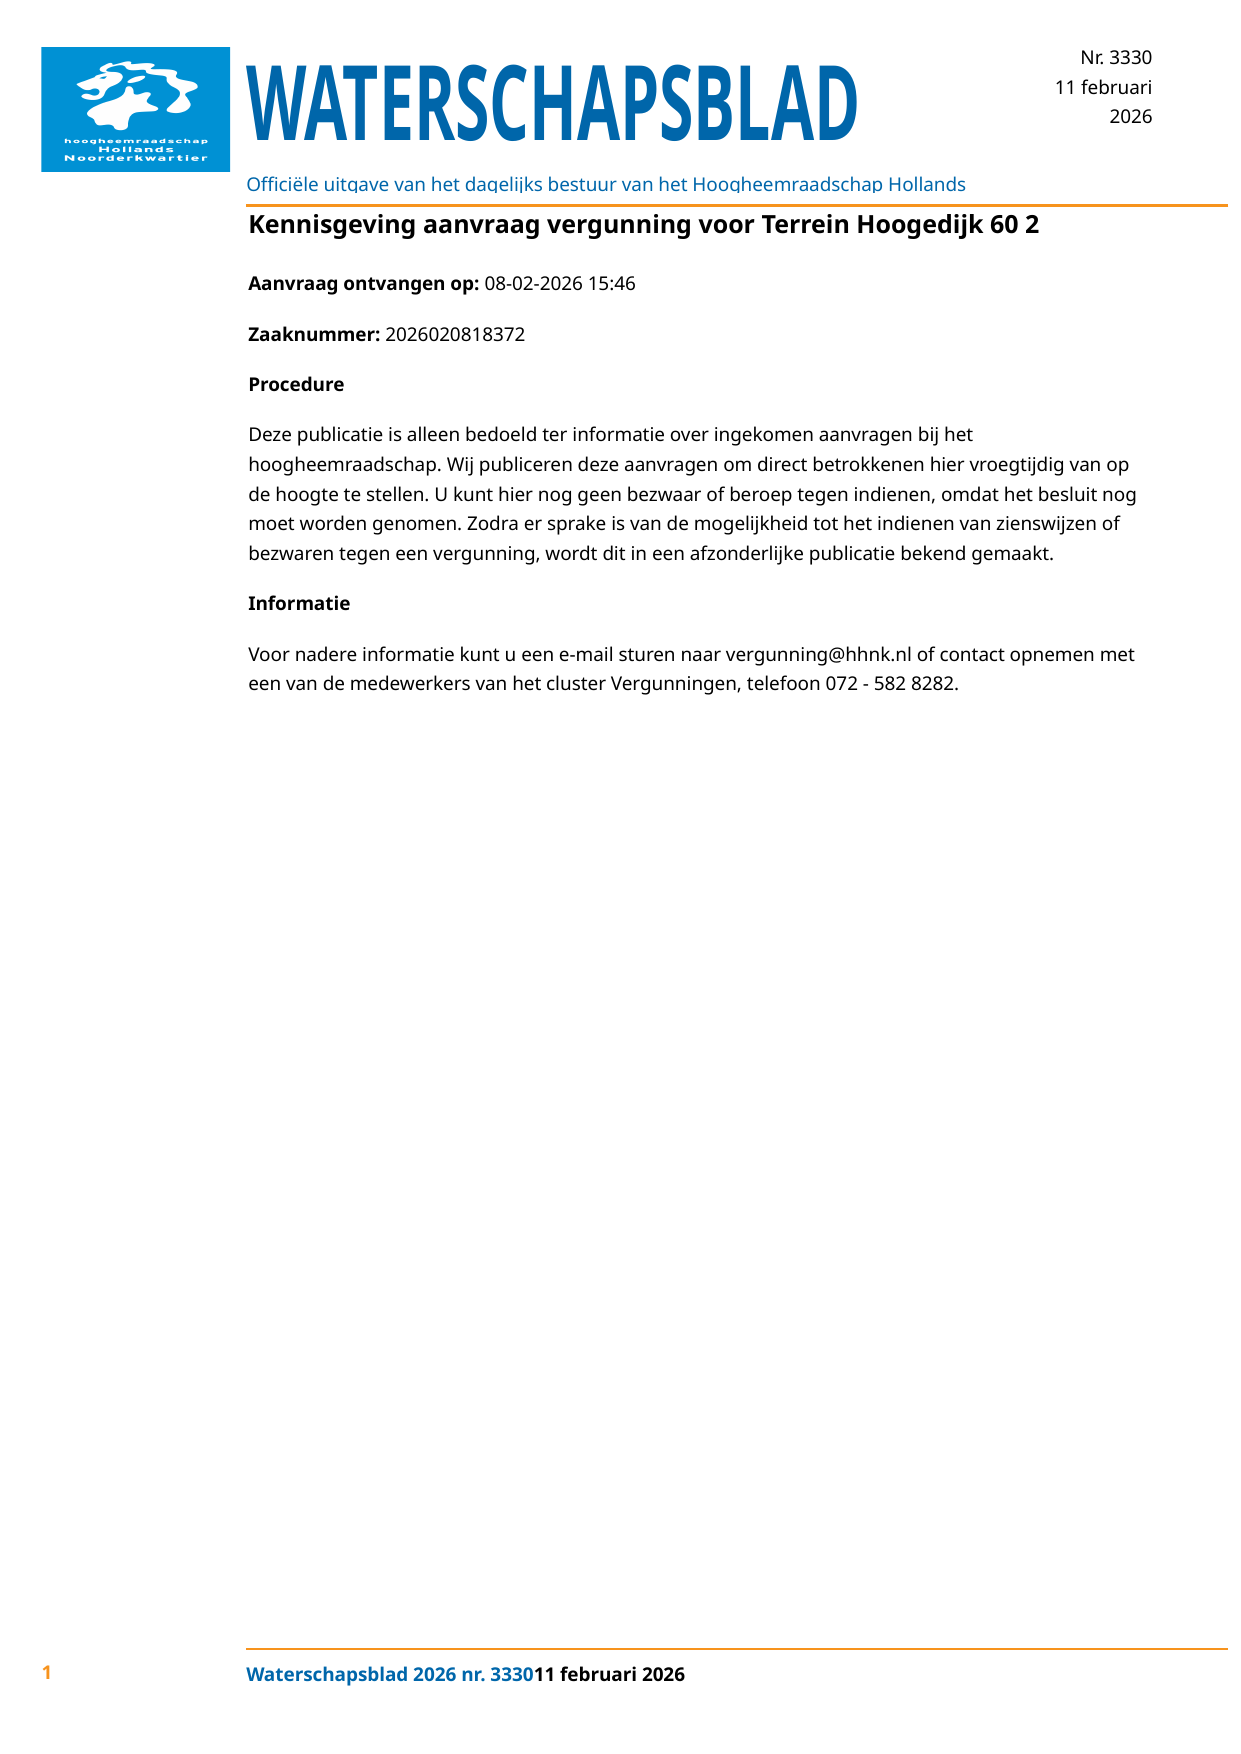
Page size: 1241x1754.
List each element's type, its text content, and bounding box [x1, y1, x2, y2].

text Kennisgeving aanvraag vergunning voor Terrein Hoogedijk 60 2 [248, 207, 1152, 241]
picture [118, 62, 197, 112]
text Aanvraag ontvangen op: 08-02-2026 15:46 [248, 270, 1152, 296]
text Zaaknummer: 2026020818372 [248, 321, 1152, 346]
text Deze publicatie is alleen bedoeld ter informatie over ingekomen aanvragen bij het hoogheemraadschap. Wij publiceren deze aanvragen om direct betrokkenen hier vroegtijdig van op de hoogte te stellen. U kunt hier nog geen bezwaar of beroep tegen indienen, omdat het besluit nog moet worden genomen. Zodra er sprake is van de mogelijkheid tot het indienen van zienswijzen of bezwaren tegen een vergunning, wordt dit in een afzonderlijke publicatie bekend gemaakt. [248, 422, 1152, 566]
picture [88, 87, 157, 130]
text Procedure [248, 371, 1152, 397]
text Voor nadere informatie kunt u een e-mail sturen naar vergunning@hhnk.nl of contact opnemen met een van de medewerkers van het cluster Vergunningen, telefoon 072 - 582 8282. [248, 641, 1152, 696]
text Informatie [248, 590, 1152, 616]
picture [78, 64, 122, 99]
picture [129, 76, 144, 82]
